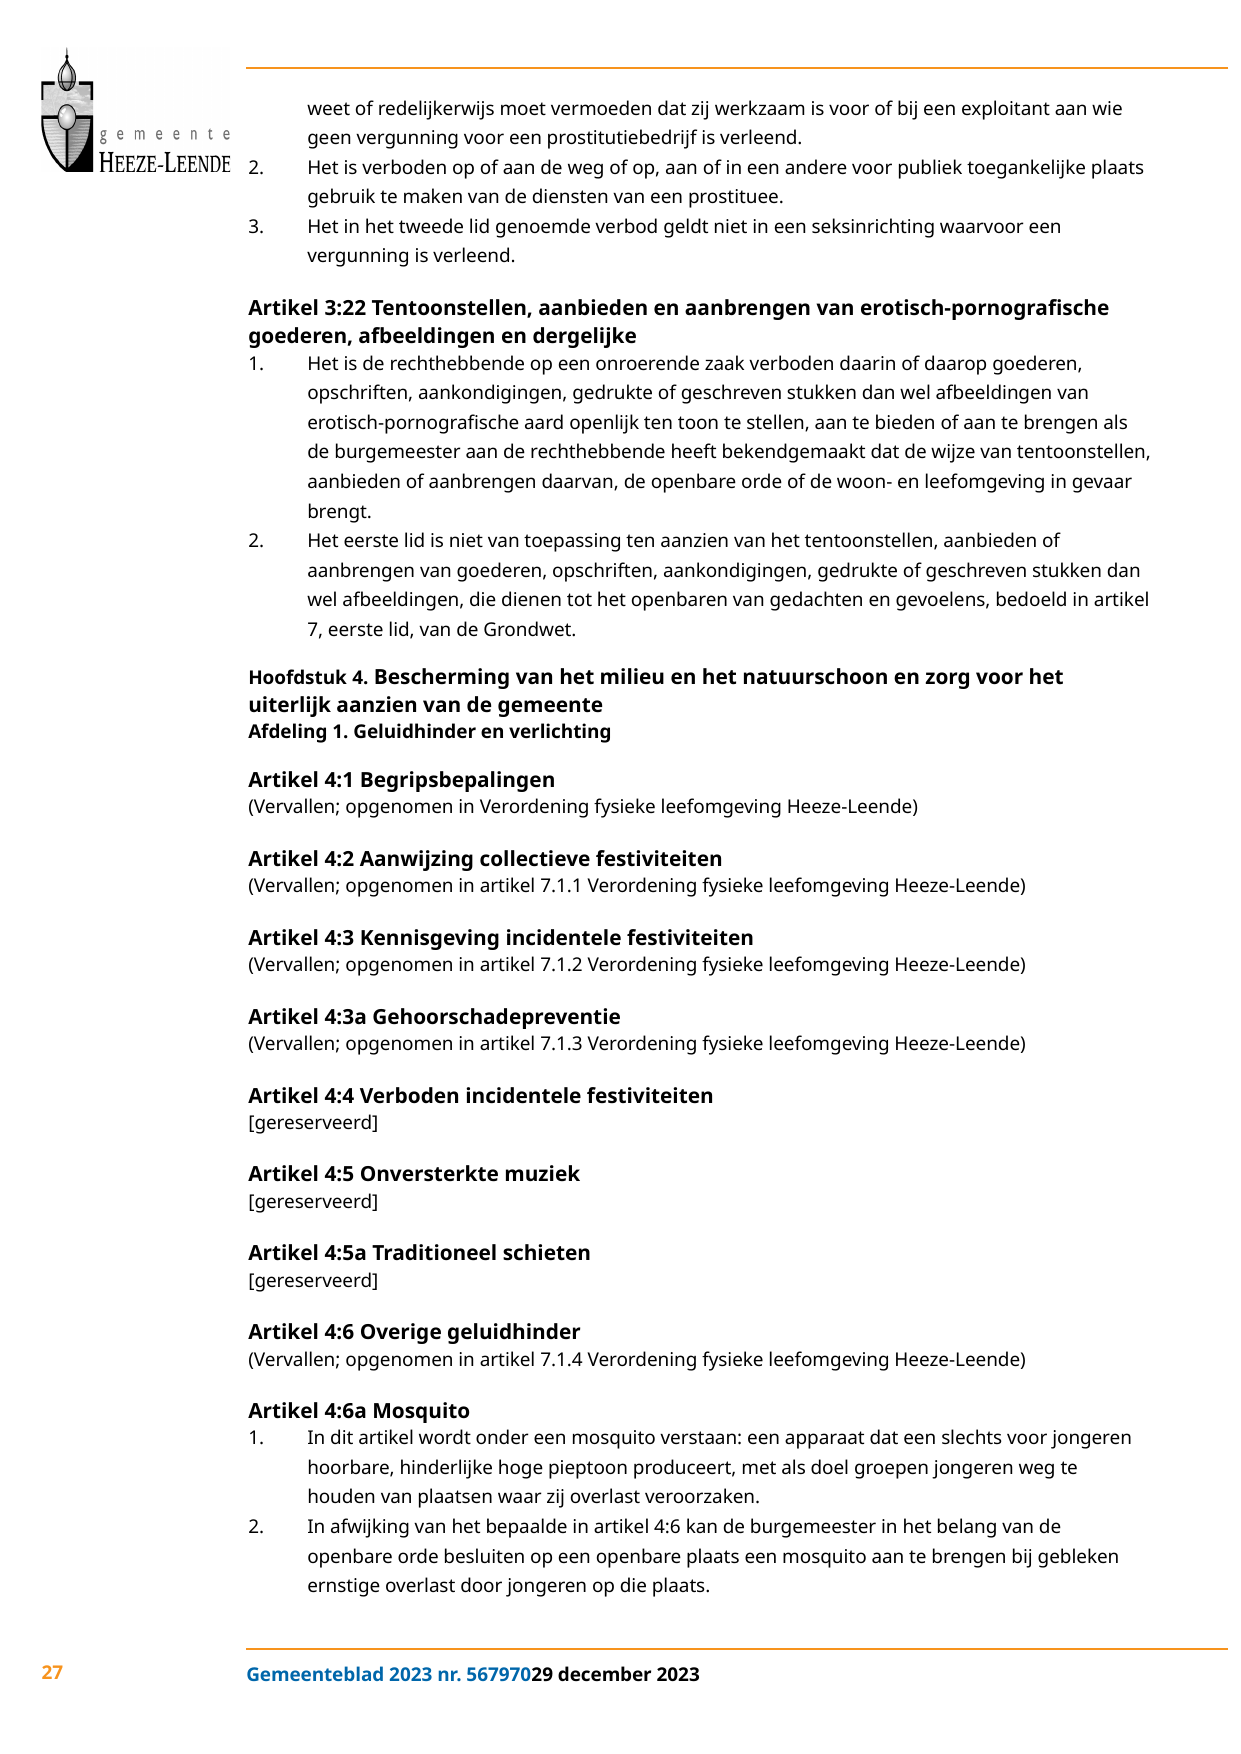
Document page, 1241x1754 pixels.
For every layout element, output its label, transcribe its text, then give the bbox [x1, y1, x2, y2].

list In dit artikel wordt onder een mosquito verstaan: een apparaat dat een slechts voor jongeren hoorbare, hinderlijke hoge pieptoon produceert, met als doel groepen jongeren weg te houden van plaatsen waar zij overlast veroorzaken. [248, 1424, 1152, 1509]
text (Vervallen; opgenomen in Verordening fysieke leefomgeving Heeze-Leende) [248, 794, 1152, 819]
text [gereserveerd] [248, 1267, 1152, 1293]
text Artikel 4:2 Aanwijzing collectieve festiviteiten [248, 844, 1152, 873]
list weet of redelijkerwijs moet vermoeden dat zij werkzaam is voor of bij een exploitant aan wie geen vergunning voor een prostitutiebedrijf is verleend. [248, 95, 1152, 150]
text Artikel 4:4 Verboden incidentele festiviteiten [248, 1081, 1152, 1109]
text Afdeling 1. Geluidhinder en verlichting [248, 719, 1152, 744]
text Artikel 4:3 Kennisgeving incidentele festiviteiten [248, 923, 1152, 951]
text Artikel 4:5a Traditioneel schieten [248, 1238, 1152, 1267]
text (Vervallen; opgenomen in artikel 7.1.2 Verordening fysieke leefomgeving Heeze-Leende) [248, 951, 1152, 977]
list In afwijking van het bepaalde in artikel 4:6 kan de burgemeester in het belang van de openbare orde besluiten op een openbare plaats een mosquito aan te brengen bij gebleken ernstige overlast door jongeren op die plaats. [248, 1513, 1152, 1598]
text Artikel 4:1 Begripsbepalingen [248, 765, 1152, 794]
text Artikel 4:3a Gehoorschadepreventie [248, 1002, 1152, 1030]
text Artikel 3:22 Tentoonstellen, aanbieden en aanbrengen van erotisch-pornografische goederen, afbeeldingen en dergelijke [248, 293, 1152, 350]
list Het is verboden op of aan de weg of op, aan of in een andere voor publiek toegankelijke plaats gebruik te maken van de diensten van een prostituee. [248, 154, 1152, 209]
text [gereserveerd] [248, 1188, 1152, 1214]
list Het in het tweede lid genoemde verbod geldt niet in een seksinrichting waarvoor een vergunning is verleend. [248, 213, 1152, 268]
text (Vervallen; opgenomen in artikel 7.1.4 Verordening fysieke leefomgeving Heeze-Leende) [248, 1346, 1152, 1371]
text [gereserveerd] [248, 1109, 1152, 1135]
text (Vervallen; opgenomen in artikel 7.1.1 Verordening fysieke leefomgeving Heeze-Leende) [248, 873, 1152, 898]
list Het is de rechthebbende op een onroerende zaak verboden daarin of daarop goederen, opschriften, aankondigingen, gedrukte of geschreven stukken dan wel afbeeldingen van erotisch-pornografische aard openlijk ten toon te stellen, aan te bieden of aan te brengen als de burgemeester aan de rechthebbende heeft bekendgemaakt dat de wijze van tentoonstellen, aanbieden of aanbrengen daarvan, de openbare orde of de woon- en leefomgeving in gevaar brengt. [248, 350, 1152, 524]
text Artikel 4:5 Onversterkte muziek [248, 1159, 1152, 1188]
list Het eerste lid is niet van toepassing ten aanzien van het tentoonstellen, aanbieden of aanbrengen van goederen, opschriften, aankondigingen, gedrukte of geschreven stukken dan wel afbeeldingen, die dienen tot het openbaren van gedachten en gevoelens, bedoeld in artikel 7, eerste lid, van de Grondwet. [248, 527, 1152, 642]
text (Vervallen; opgenomen in artikel 7.1.3 Verordening fysieke leefomgeving Heeze-Leende) [248, 1030, 1152, 1056]
text Artikel 4:6 Overige geluidhinder [248, 1317, 1152, 1346]
picture [41, 47, 231, 172]
text Hoofdstuk 4. Bescherming van het milieu en het natuurschoon en zorg voor het uiterlijk aanzien van de gemeente [248, 662, 1152, 719]
text Artikel 4:6a Mosquito [248, 1396, 1152, 1424]
